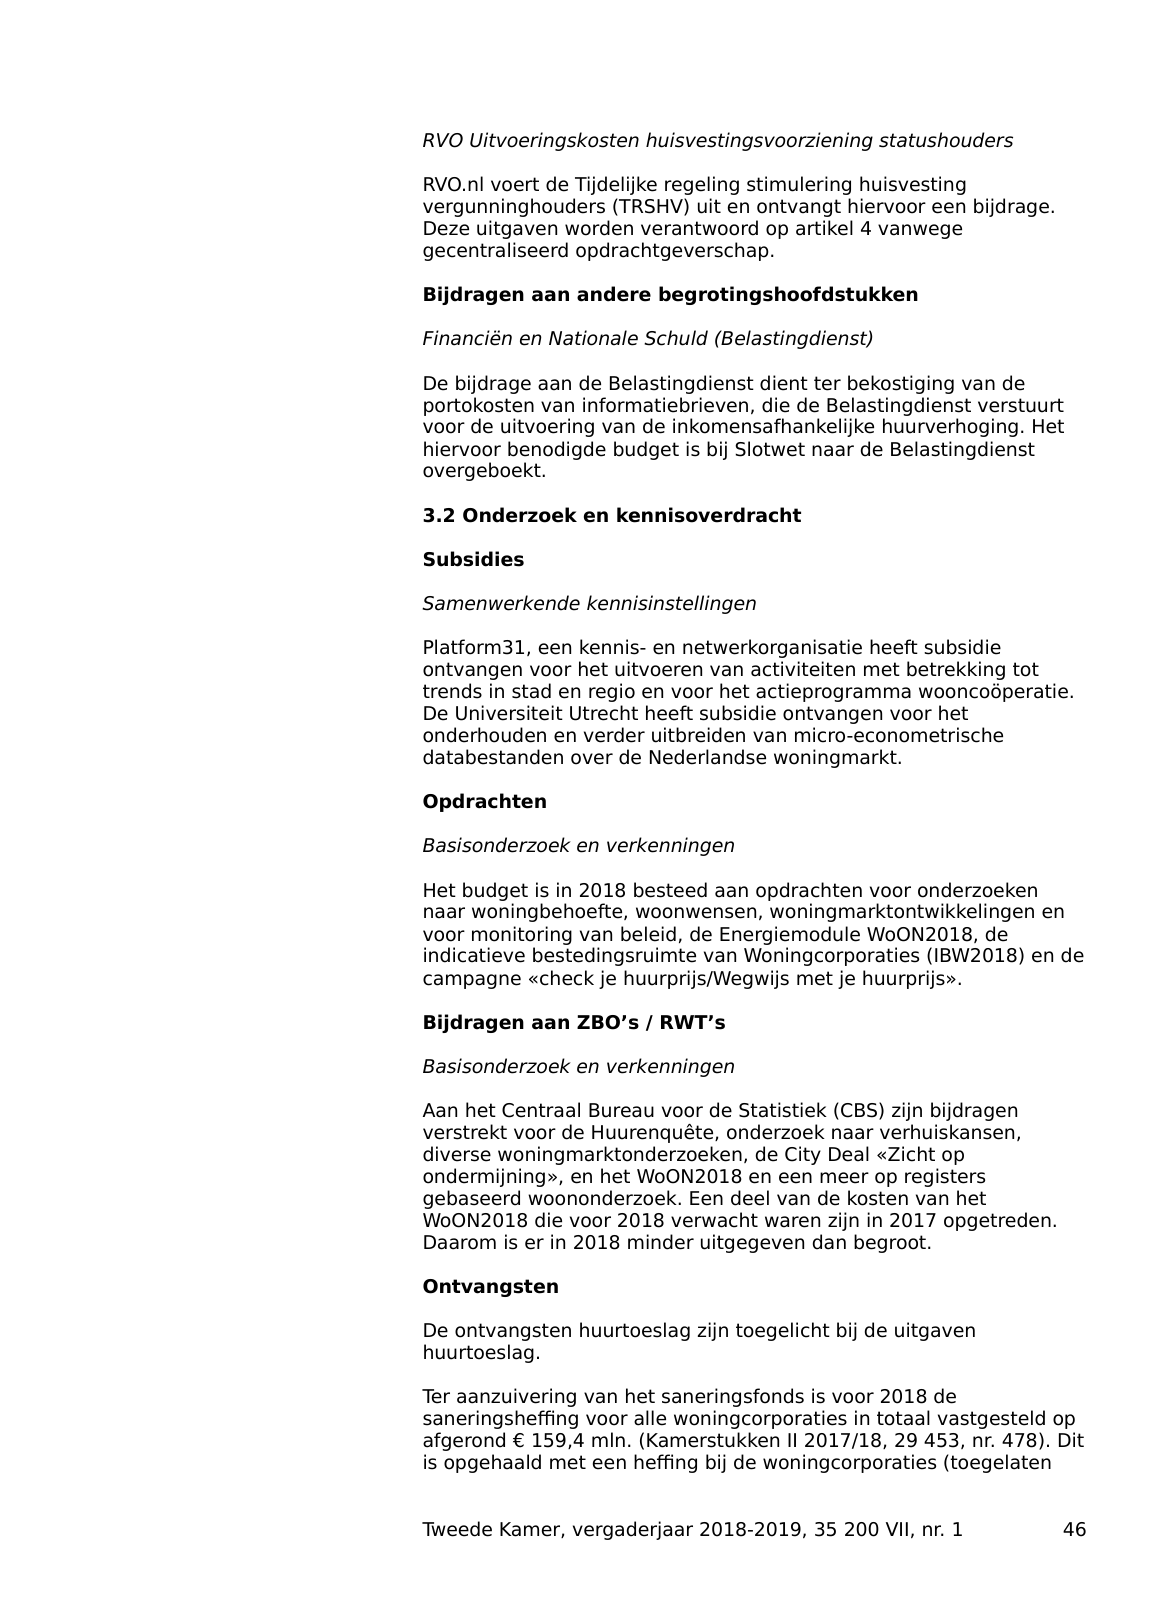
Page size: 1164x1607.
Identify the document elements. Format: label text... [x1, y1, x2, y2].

subtitle 3.2 Onderzoek en kennisoverdracht [422, 504, 1087, 527]
subtitle Samenwerkende kennisinstellingen [422, 593, 1087, 615]
text Het budget is in 2018 besteed aan opdrachten voor onderzoeken naar woningbehoefte, woonwensen, woningmarktontwikkelingen en voor monitoring van beleid, de Energiemodule WoON2018, de indicatieve bestedingsruimte van Woningcorporaties (IBW2018) en de campagne «check je huurprijs/Wegwijs met je huurprijs». [422, 879, 1087, 989]
subtitle Bijdragen aan andere begrotingshoofdstukken [422, 284, 1087, 306]
text De ontvangsten huurtoeslag zijn toegelicht bij de uitgaven huurtoeslag. [422, 1320, 1087, 1364]
subtitle Bijdragen aan ZBO’s / RWT’s [422, 1012, 1087, 1033]
text RVO.nl voert de Tijdelijke regeling stimulering huisvesting vergunninghouders (TRSHV) uit en ontvangt hiervoor een bijdrage. Deze uitgaven worden verantwoord op artikel 4 vanwege gecentraliseerd opdrachtgeverschap. [422, 174, 1087, 262]
text Aan het Centraal Bureau voor de Statistiek (CBS) zijn bijdragen verstrekt voor de Huurenquête, onderzoek naar verhuiskansen, diverse woningmarktonderzoeken, de City Deal «Zicht op ondermijning», en het WoON2018 en een meer op registers gebaseerd woononderzoek. Een deel van de kosten van het WoON2018 die voor 2018 verwacht waren zijn in 2017 opgetreden. Daarom is er in 2018 minder uitgegeven dan begroot. [422, 1100, 1087, 1254]
subtitle Financiën en Nationale Schuld (Belastingdienst) [422, 328, 1087, 350]
subtitle Subsidies [422, 549, 1087, 571]
text Platform31, een kennis- en netwerkorganisatie heeft subsidie ontvangen voor het uitvoeren van activiteiten met betrekking tot trends in stad en regio en voor het actieprogramma wooncoöperatie. De Universiteit Utrecht heeft subsidie ontvangen voor het onderhouden en verder uitbreiden van micro-econometrische databestanden over de Nederlandse woningmarkt. [422, 637, 1087, 769]
subtitle Ontvangsten [422, 1276, 1087, 1298]
subtitle Basisonderzoek en verkenningen [422, 835, 1087, 857]
subtitle RVO Uitvoeringskosten huisvestingsvoorziening statushouders [422, 130, 1087, 152]
text De bijdrage aan de Belastingdienst dient ter bekostiging van de portokosten van informatiebrieven, die de Belastingdienst verstuurt voor de uitvoering van de inkomensafhankelijke huurverhoging. Het hiervoor benodigde budget is bij Slotwet naar de Belastingdienst overgeboekt. [422, 372, 1087, 482]
subtitle Opdrachten [422, 791, 1087, 813]
text Ter aanzuivering van het saneringsfonds is voor 2018 de saneringsheffing voor alle woningcorporaties in totaal vastgesteld op afgerond € 159,4 mln. (Kamerstukken II 2017/18, 29 453, nr. 478). Dit is opgehaald met een heffing bij de woningcorporaties (toegelaten [422, 1386, 1087, 1474]
subtitle Basisonderzoek en verkenningen [422, 1056, 1087, 1078]
